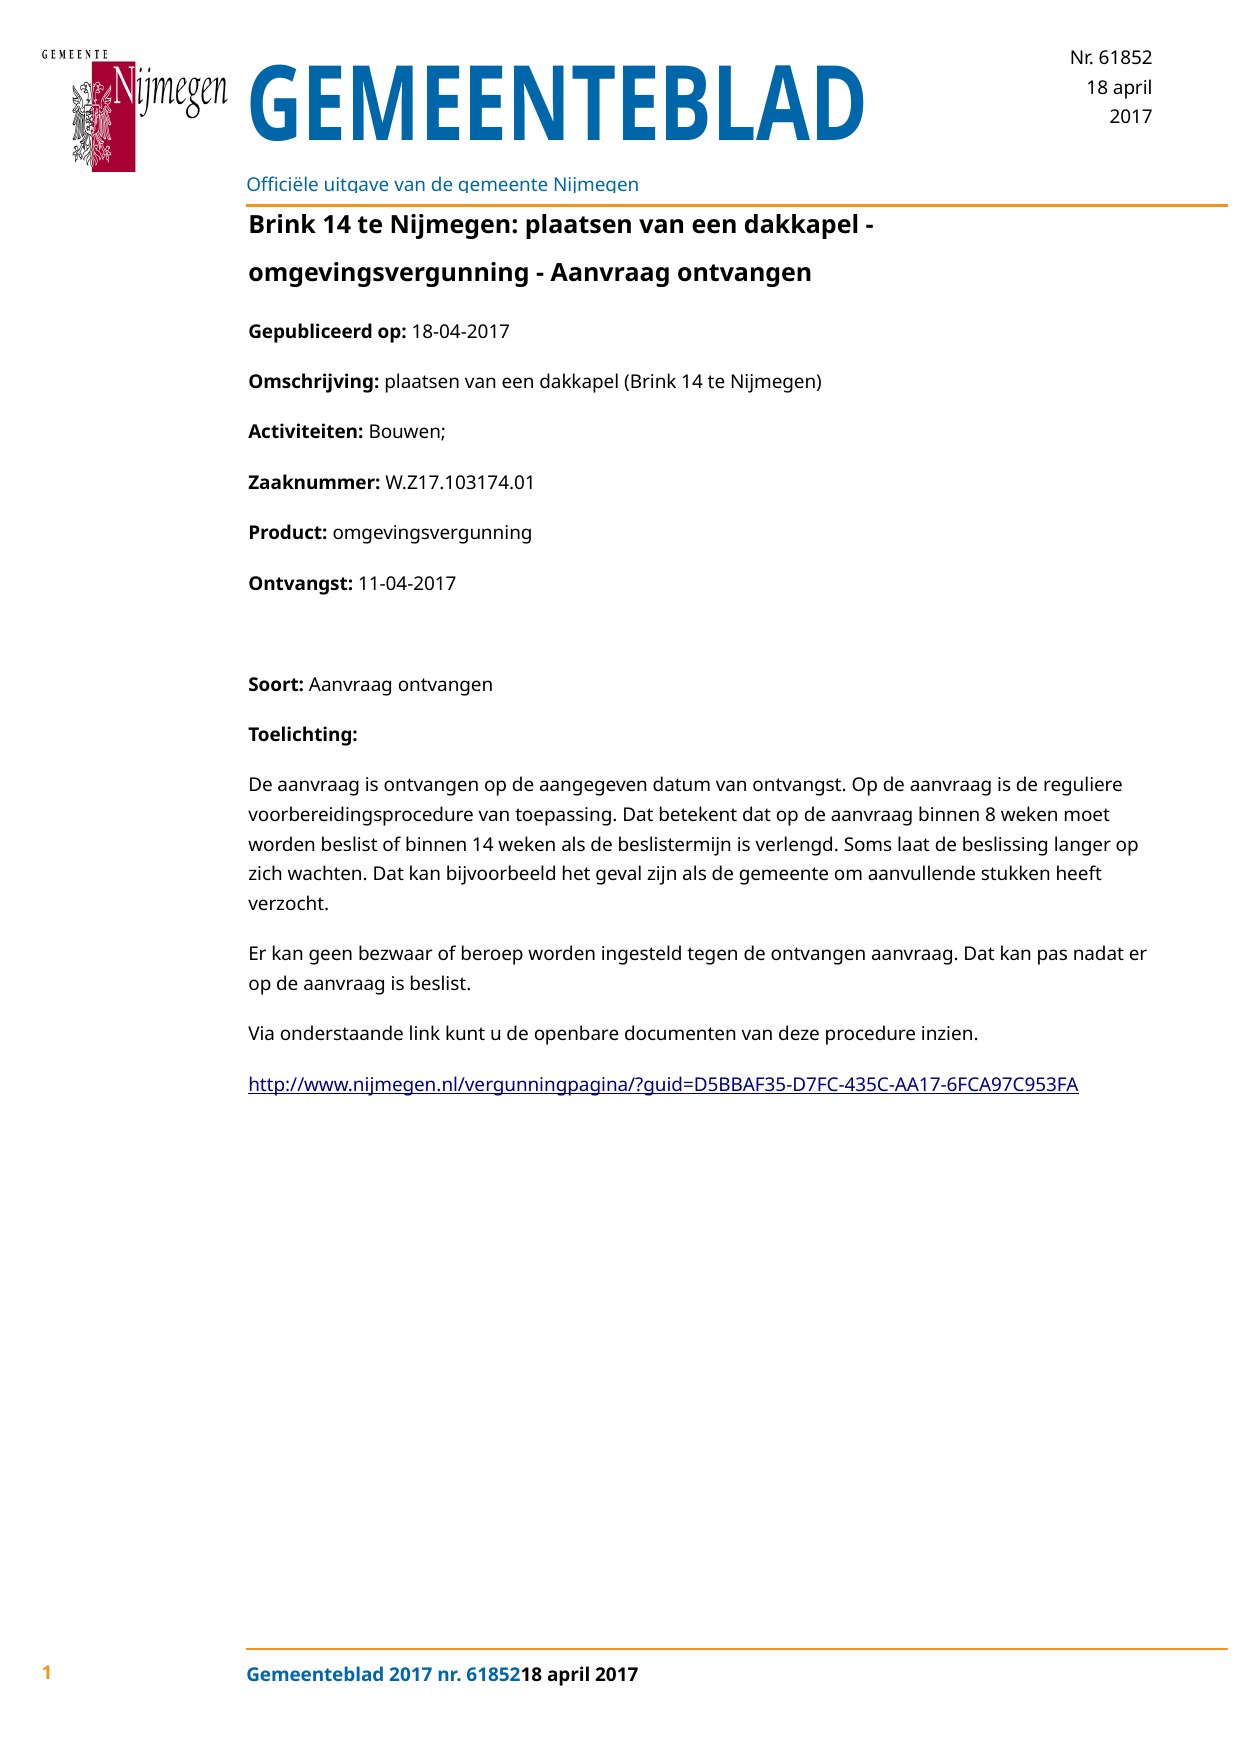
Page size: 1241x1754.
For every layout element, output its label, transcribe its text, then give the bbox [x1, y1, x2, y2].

text Ontvangst: 11-04-2017 [248, 570, 1152, 596]
text Product: omgevingsvergunning [248, 519, 1152, 545]
text Activiteiten: Bouwen; [248, 419, 1152, 444]
text Omschrijving: plaatsen van een dakkapel (Brink 14 te Nijmegen) [248, 368, 1152, 394]
text Soort: Aanvraag ontvangen [248, 671, 1152, 697]
picture [41, 47, 231, 172]
text De aanvraag is ontvangen op de aangegeven datum van ontvangst. Op de aanvraag is de reguliere voorbereidingsprocedure van toepassing. Dat betekent dat op de aanvraag binnen 8 weken moet worden beslist of binnen 14 weken als de beslistermijn is verlengd. Soms laat de beslissing langer op zich wachten. Dat kan bijvoorbeeld het geval zijn als de gemeente om aanvullende stukken heeft verzocht. [248, 772, 1152, 916]
text Toelichting: [248, 721, 1152, 747]
text Gepubliceerd op: 18-04-2017 [248, 318, 1152, 344]
text Via onderstaande link kunt u de openbare documenten van deze procedure inzien. [248, 1020, 1152, 1046]
text Brink 14 te Nijmegen: plaatsen van een dakkapel - omgevingsvergunning - Aanvraag ontvangen [248, 207, 1152, 288]
text Er kan geen bezwaar of beroep worden ingesteld tegen de ontvangen aanvraag. Dat kan pas nadat er op de aanvraag is beslist. [248, 940, 1152, 996]
text http://www.nijmegen.nl/vergunningpagina/?guid=D5BBAF35-D7FC-435C-AA17-6FCA97C953FA [248, 1071, 1152, 1097]
text Zaaknummer: W.Z17.103174.01 [248, 469, 1152, 495]
